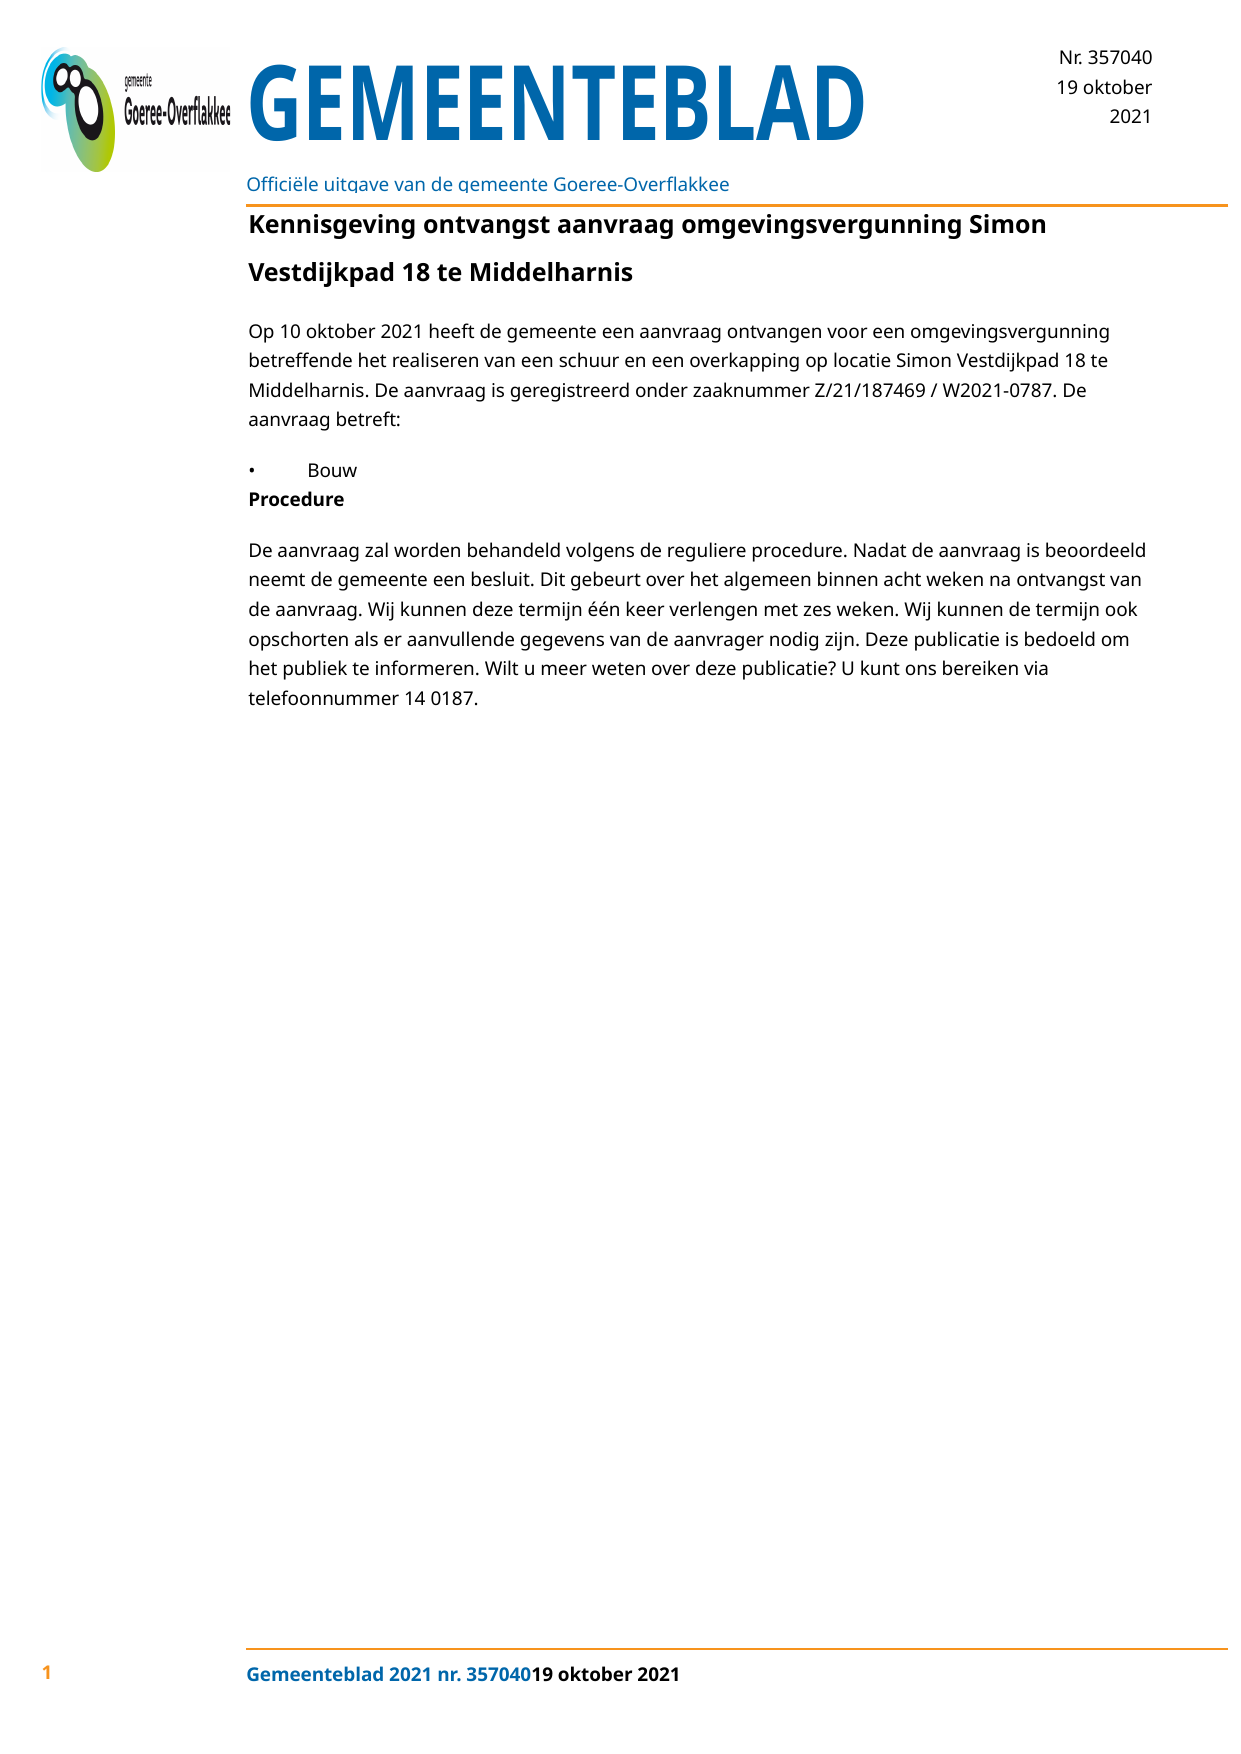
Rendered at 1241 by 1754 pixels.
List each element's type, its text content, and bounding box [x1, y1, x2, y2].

text Kennisgeving ontvangst aanvraag omgevingsvergunning Simon Vestdijkpad 18 te Middelharnis [248, 207, 1152, 288]
text Procedure [248, 487, 1152, 512]
text Op 10 oktober 2021 heeft de gemeente een aanvraag ontvangen voor een omgevingsvergunning betreffende het realiseren van een schuur en een overkapping op locatie Simon Vestdijkpad 18 te Middelharnis. De aanvraag is geregistreerd onder zaaknummer Z/21/187469 / W2021-0787. De aanvraag betreft: [248, 318, 1152, 432]
text De aanvraag zal worden behandeld volgens de reguliere procedure. Nadat de aanvraag is beoordeeld neemt de gemeente een besluit. Dit gebeurt over het algemeen binnen acht weken na ontvangst van de aanvraag. Wij kunnen deze termijn één keer verlengen met zes weken. Wij kunnen de termijn ook opschorten als er aanvullende gegevens van de aanvrager nodig zijn. Deze publicatie is bedoeld om het publiek te informeren. Wilt u meer weten over deze publicatie? U kunt ons bereiken via telefoonnummer 14 0187. [248, 537, 1152, 711]
picture [41, 47, 231, 172]
list Bouw [248, 457, 1152, 483]
